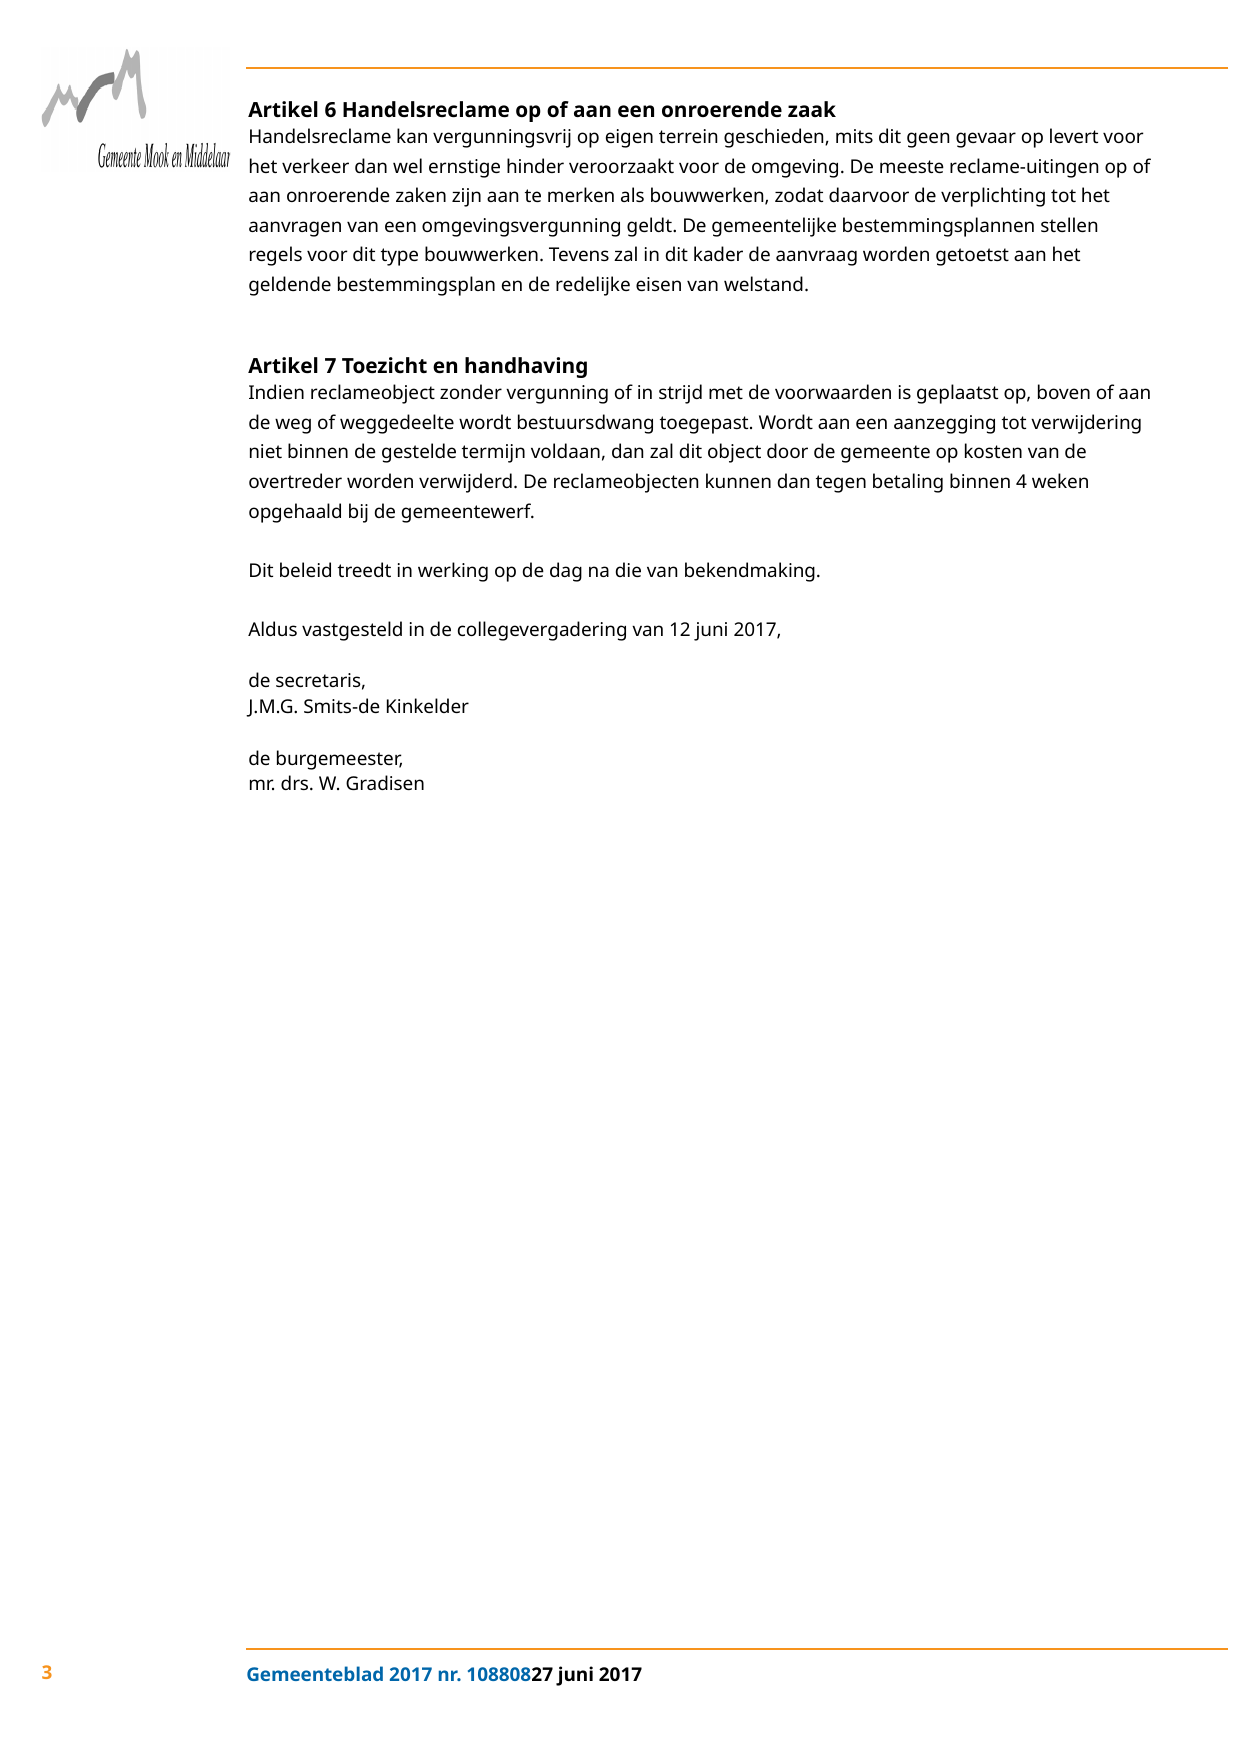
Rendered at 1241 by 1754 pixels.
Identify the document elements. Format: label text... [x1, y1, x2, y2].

text de burgemeester, [248, 745, 1152, 771]
text Dit beleid treedt in werking op de dag na die van bekendmaking. [248, 557, 1152, 583]
text J.M.G. Smits-de Kinkelder [248, 693, 1152, 719]
text Indien reclameobject zonder vergunning of in strijd met de voorwaarden is geplaatst op, boven of aan de weg of weggedeelte wordt bestuursdwang toegepast. Wordt aan een aanzegging tot verwijdering niet binnen de gestelde termijn voldaan, dan zal dit object door de gemeente op kosten van de overtreder worden verwijderd. De reclameobjecten kunnen dan tegen betaling binnen 4 weken opgehaald bij de gemeentewerf. [248, 379, 1152, 524]
text Aldus vastgesteld in de collegevergadering van 12 juni 2017, [248, 616, 1152, 642]
text Artikel 6 Handelsreclame op of aan een onroerende zaak [248, 95, 1152, 123]
text Artikel 7 Toezicht en handhaving [248, 351, 1152, 379]
text mr. drs. W. Gradisen [248, 771, 1152, 796]
picture [41, 47, 231, 172]
text de secretaris, [248, 668, 1152, 693]
text Handelsreclame kan vergunningsvrij op eigen terrein geschieden, mits dit geen gevaar op levert voor het verkeer dan wel ernstige hinder veroorzaakt voor de omgeving. De meeste reclame-uitingen op of aan onroerende zaken zijn aan te merken als bouwwerken, zodat daarvoor de verplichting tot het aanvragen van een omgevingsvergunning geldt. De gemeentelijke bestemmingsplannen stellen regels voor dit type bouwwerken. Tevens zal in dit kader de aanvraag worden getoetst aan het geldende bestemmingsplan en de redelijke eisen van welstand. [248, 123, 1152, 297]
